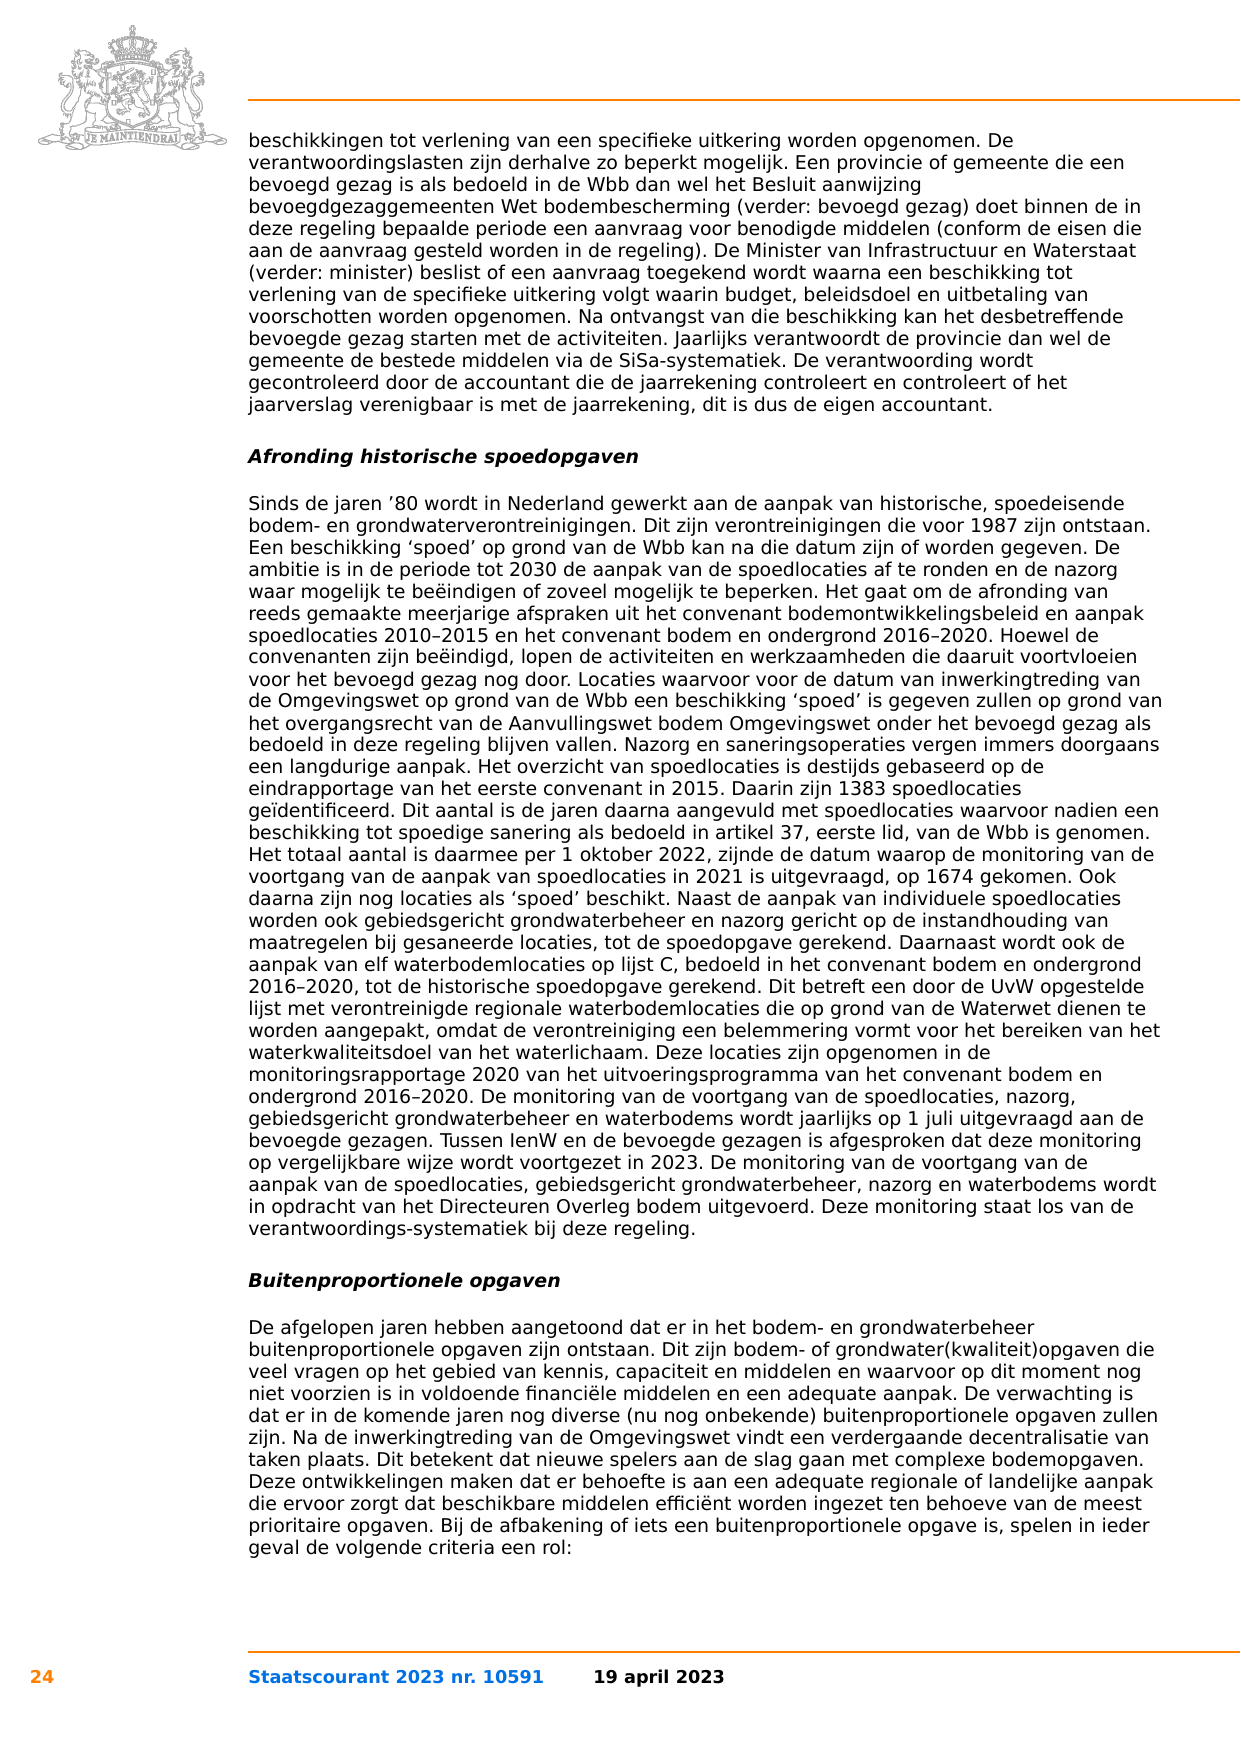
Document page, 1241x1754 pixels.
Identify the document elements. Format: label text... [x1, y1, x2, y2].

picture [38, 25, 227, 150]
subtitle Buitenproportionele opgaven [248, 1270, 1163, 1292]
text beschikkingen tot verlening van een specifieke uitkering worden opgenomen. De verantwoordingslasten zijn derhalve zo beperkt mogelijk. Een provincie of gemeente die een bevoegd gezag is als bedoeld in de Wbb dan wel het Besluit aanwijzing bevoegdgezaggemeenten Wet bodembescherming (verder: bevoegd gezag) doet binnen de in deze regeling bepaalde periode een aanvraag voor benodigde middelen (conform de eisen die aan de aanvraag gesteld worden in de regeling). De Minister van Infrastructuur en Waterstaat (verder: minister) beslist of een aanvraag toegekend wordt waarna een beschikking tot verlening van de specifieke uitkering volgt waarin budget, beleidsdoel en uitbetaling van voorschotten worden opgenomen. Na ontvangst van die beschikking kan het desbetreffende bevoegde gezag starten met de activiteiten. Jaarlijks verantwoordt de provincie dan wel de gemeente de bestede middelen via de SiSa-systematiek. De verantwoording wordt gecontroleerd door de accountant die de jaarrekening controleert en controleert of het jaarverslag verenigbaar is met de jaarrekening, dit is dus de eigen accountant. [248, 130, 1163, 416]
text De afgelopen jaren hebben aangetoond dat er in het bodem- en grondwaterbeheer buitenproportionele opgaven zijn ontstaan. Dit zijn bodem- of grondwater(kwaliteit)opgaven die veel vragen op het gebied van kennis, capaciteit en middelen en waarvoor op dit moment nog niet voorzien is in voldoende financiële middelen en een adequate aanpak. De verwachting is dat er in de komende jaren nog diverse (nu nog onbekende) buitenproportionele opgaven zullen zijn. Na de inwerkingtreding van de Omgevingswet vindt een verdergaande decentralisatie van taken plaats. Dit betekent dat nieuwe spelers aan de slag gaan met complexe bodemopgaven. Deze ontwikkelingen maken dat er behoefte is aan een adequate regionale of landelijke aanpak die ervoor zorgt dat beschikbare middelen efficiënt worden ingezet ten behoeve van de meest prioritaire opgaven. Bij de afbakening of iets een buitenproportionele opgave is, spelen in ieder geval de volgende criteria een rol: [248, 1317, 1163, 1559]
subtitle Afronding historische spoedopgaven [248, 446, 1163, 468]
text Sinds de jaren ’80 wordt in Nederland gewerkt aan de aanpak van historische, spoedeisende bodem- en grondwaterverontreinigingen. Dit zijn verontreinigingen die voor 1987 zijn ontstaan. Een beschikking ‘spoed’ op grond van de Wbb kan na die datum zijn of worden gegeven. De ambitie is in de periode tot 2030 de aanpak van de spoedlocaties af te ronden en de nazorg waar mogelijk te beëindigen of zoveel mogelijk te beperken. Het gaat om de afronding van reeds gemaakte meerjarige afspraken uit het convenant bodemontwikkelingsbeleid en aanpak spoedlocaties 2010–2015 en het convenant bodem en ondergrond 2016–2020. Hoewel de convenanten zijn beëindigd, lopen de activiteiten en werkzaamheden die daaruit voortvloeien voor het bevoegd gezag nog door. Locaties waarvoor voor de datum van inwerkingtreding van de Omgevingswet op grond van de Wbb een beschikking ‘spoed’ is gegeven zullen op grond van het overgangsrecht van de Aanvullingswet bodem Omgevingswet onder het bevoegd gezag als bedoeld in deze regeling blijven vallen. Nazorg en saneringsoperaties vergen immers doorgaans een langdurige aanpak. Het overzicht van spoedlocaties is destijds gebaseerd op de eindrapportage van het eerste convenant in 2015. Daarin zijn 1383 spoedlocaties geïdentificeerd. Dit aantal is de jaren daarna aangevuld met spoedlocaties waarvoor nadien een beschikking tot spoedige sanering als bedoeld in artikel 37, eerste lid, van de Wbb is genomen. Het totaal aantal is daarmee per 1 oktober 2022, zijnde de datum waarop de monitoring van de voortgang van de aanpak van spoedlocaties in 2021 is uitgevraagd, op 1674 gekomen. Ook daarna zijn nog locaties als ‘spoed’ beschikt. Naast de aanpak van individuele spoedlocaties worden ook gebiedsgericht grondwaterbeheer en nazorg gericht op de instandhouding van maatregelen bij gesaneerde locaties, tot de spoedopgave gerekend. Daarnaast wordt ook de aanpak van elf waterbodemlocaties op lijst C, bedoeld in het convenant bodem en ondergrond 2016–2020, tot de historische spoedopgave gerekend. Dit betreft een door de UvW opgestelde lijst met verontreinigde regionale waterbodemlocaties die op grond van de Waterwet dienen te worden aangepakt, omdat de verontreiniging een belemmering vormt voor het bereiken van het waterkwaliteitsdoel van het waterlichaam. Deze locaties zijn opgenomen in de monitoringsrapportage 2020 van het uitvoeringsprogramma van het convenant bodem en ondergrond 2016–2020. De monitoring van de voortgang van de spoedlocaties, nazorg, gebiedsgericht grondwaterbeheer en waterbodems wordt jaarlijks op 1 juli uitgevraagd aan de bevoegde gezagen. Tussen IenW en de bevoegde gezagen is afgesproken dat deze monitoring op vergelijkbare wijze wordt voortgezet in 2023. De monitoring van de voortgang van de aanpak van de spoedlocaties, gebiedsgericht grondwaterbeheer, nazorg en waterbodems wordt in opdracht van het Directeuren Overleg bodem uitgevoerd. Deze monitoring staat los van de verantwoordings-systematiek bij deze regeling. [248, 493, 1163, 1240]
